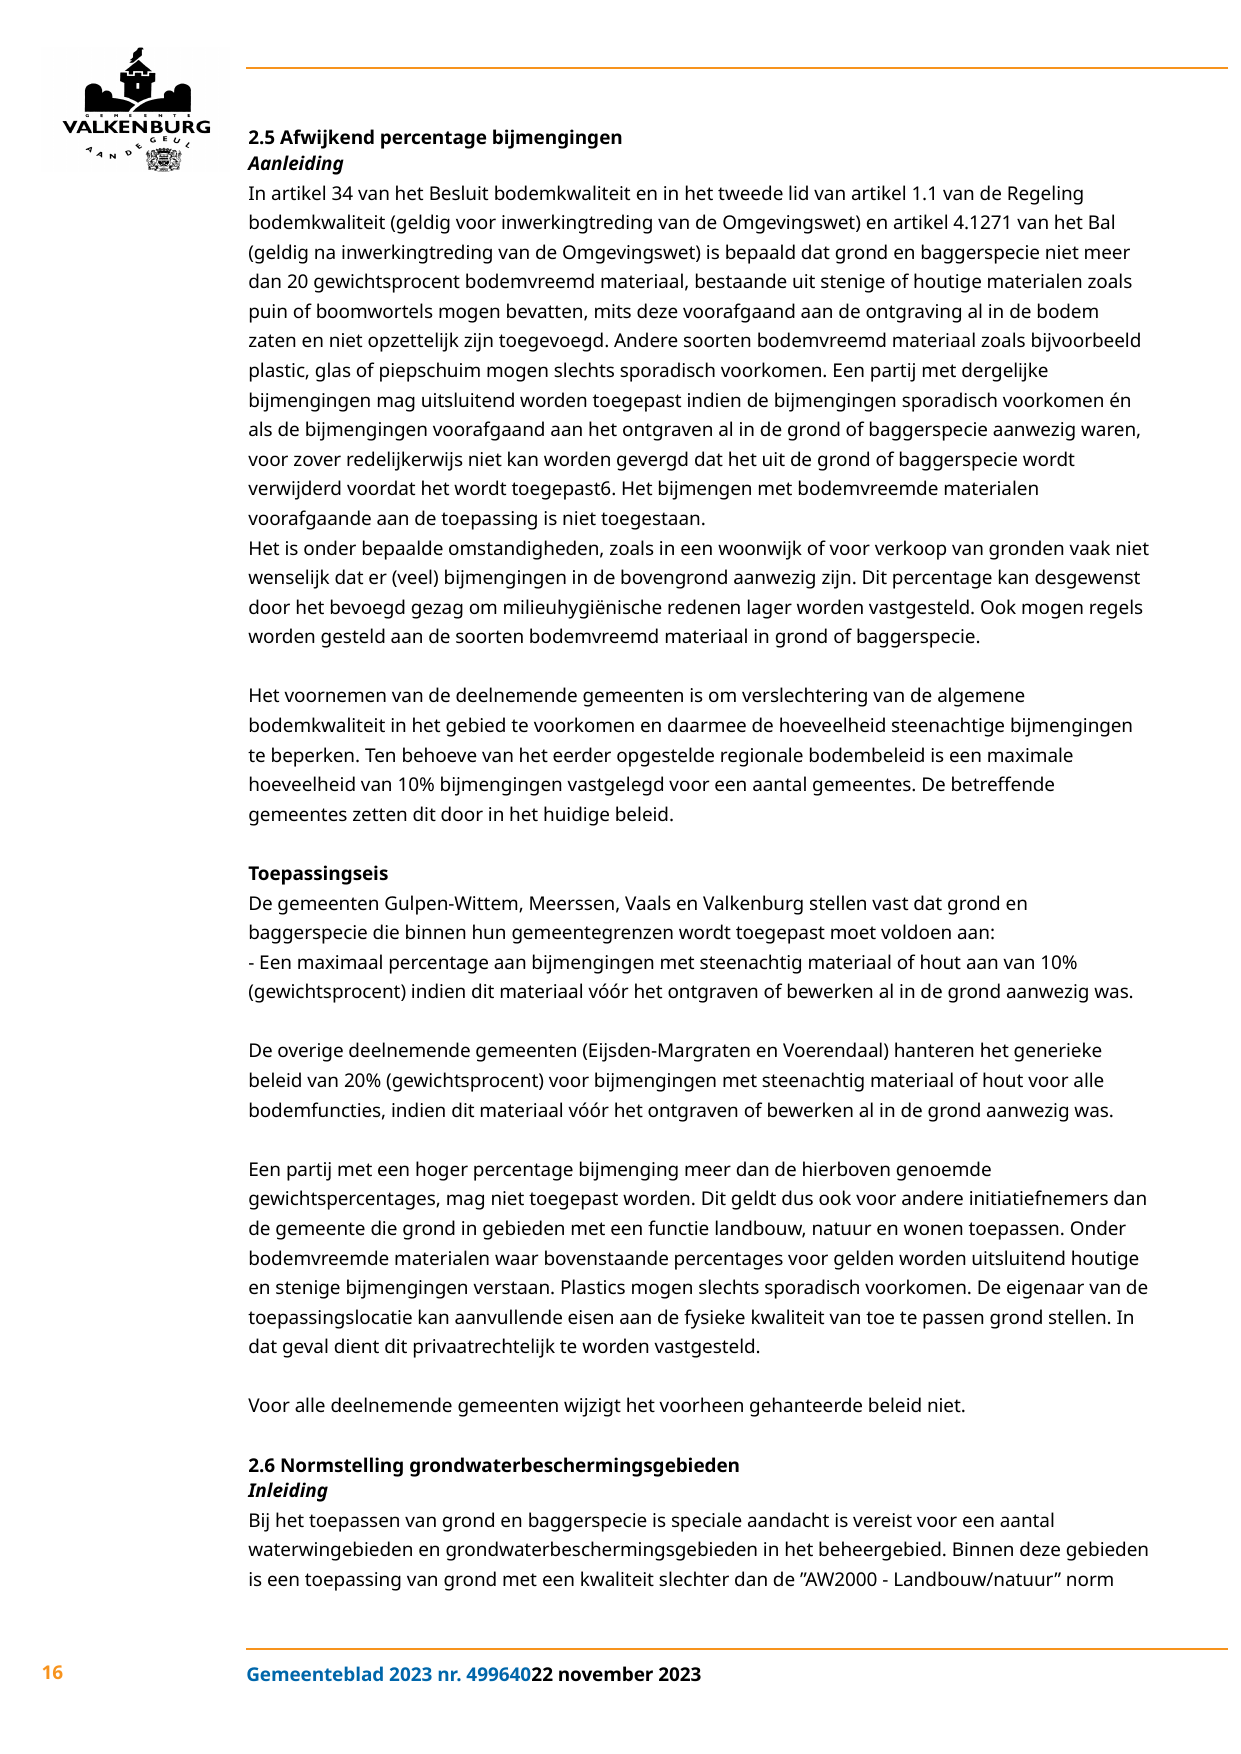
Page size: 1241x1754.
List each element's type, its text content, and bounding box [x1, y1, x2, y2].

text Het voornemen van de deelnemende gemeenten is om verslechtering van de algemene bodemkwaliteit in het gebied te voorkomen en daarmee de hoeveelheid steenachtige bijmengingen te beperken. Ten behoeve van het eerder opgestelde regionale bodembeleid is een maximale hoeveelheid van 10% bijmengingen vastgelegd voor een aantal gemeentes. De betreffende gemeentes zetten dit door in het huidige beleid. [248, 683, 1152, 827]
text In artikel 34 van het Besluit bodemkwaliteit en in het tweede lid van artikel 1.1 van de Regeling bodemkwaliteit (geldig voor inwerkingtreding van de Omgevingswet) en artikel 4.1271 van het Bal (geldig na inwerkingtreding van de Omgevingswet) is bepaald dat grond en baggerspecie niet meer dan 20 gewichtsprocent bodemvreemd materiaal, bestaande uit stenige of houtige materialen zoals puin of boomwortels mogen bevatten, mits deze voorafgaand aan de ontgraving al in de bodem zaten en niet opzettelijk zijn toegevoegd. Andere soorten bodemvreemd materiaal zoals bijvoorbeeld plastic, glas of piepschuim mogen slechts sporadisch voorkomen. Een partij met dergelijke bijmengingen mag uitsluitend worden toegepast indien de bijmengingen sporadisch voorkomen én als de bijmengingen voorafgaand aan het ontgraven al in de grond of baggerspecie aanwezig waren, voor zover redelijkerwijs niet kan worden gevergd dat het uit de grond of baggerspecie wordt verwijderd voordat het wordt toegepast6. Het bijmengen met bodemvreemde materialen voorafgaande aan de toepassing is niet toegestaan. [248, 180, 1152, 531]
text De gemeenten Gulpen-Wittem, Meerssen, Vaals en Valkenburg stellen vast dat grond en [248, 890, 1152, 915]
text gewichtspercentages, mag niet toegepast worden. Dit geldt dus ook voor andere initiatiefnemers dan de gemeente die grond in gebieden met een functie landbouw, natuur en wonen toepassen. Onder bodemvreemde materialen waar bovenstaande percentages voor gelden worden uitsluitend houtige en stenige bijmengingen verstaan. Plastics mogen slechts sporadisch voorkomen. De eigenaar van de toepassingslocatie kan aanvullende eisen aan de fysieke kwaliteit van toe te passen grond stellen. In dat geval dient dit privaatrechtelijk te worden vastgesteld. [248, 1186, 1152, 1359]
text Toepassingseis [248, 860, 1152, 886]
text Aanleiding [248, 150, 1152, 176]
text baggerspecie die binnen hun gemeentegrenzen wordt toegepast moet voldoen aan: [248, 919, 1152, 945]
picture [41, 47, 231, 172]
text Inleiding [248, 1477, 1152, 1503]
text Bij het toepassen van grond en baggerspecie is speciale aandacht is vereist voor een aantal waterwingebieden en grondwaterbeschermingsgebieden in het beheergebied. Binnen deze gebieden is een toepassing van grond met een kwaliteit slechter dan de ”AW2000 - Landbouw/natuur” norm [248, 1507, 1152, 1592]
text Een partij met een hoger percentage bijmenging meer dan de hierboven genoemde [248, 1156, 1152, 1182]
text Het is onder bepaalde omstandigheden, zoals in een woonwijk of voor verkoop van gronden vaak niet wenselijk dat er (veel) bijmengingen in de bovengrond aanwezig zijn. Dit percentage kan desgewenst door het bevoegd gezag om milieuhygiënische redenen lager worden vastgesteld. Ook mogen regels worden gesteld aan de soorten bodemvreemd materiaal in grond of baggerspecie. [248, 535, 1152, 649]
text 2.5 Afwijkend percentage bijmengingen [248, 124, 1152, 150]
text - Een maximaal percentage aan bijmengingen met steenachtig materiaal of hout aan van 10% (gewichtsprocent) indien dit materiaal vóór het ontgraven of bewerken al in de grond aanwezig was. [248, 949, 1152, 1004]
text Voor alle deelnemende gemeenten wijzigt het voorheen gehanteerde beleid niet. [248, 1393, 1152, 1418]
text 2.6 Normstelling grondwaterbeschermingsgebieden [248, 1452, 1152, 1477]
text De overige deelnemende gemeenten (Eijsden-Margraten en Voerendaal) hanteren het generieke beleid van 20% (gewichtsprocent) voor bijmengingen met steenachtig materiaal of hout voor alle bodemfuncties, indien dit materiaal vóór het ontgraven of bewerken al in de grond aanwezig was. [248, 1038, 1152, 1122]
